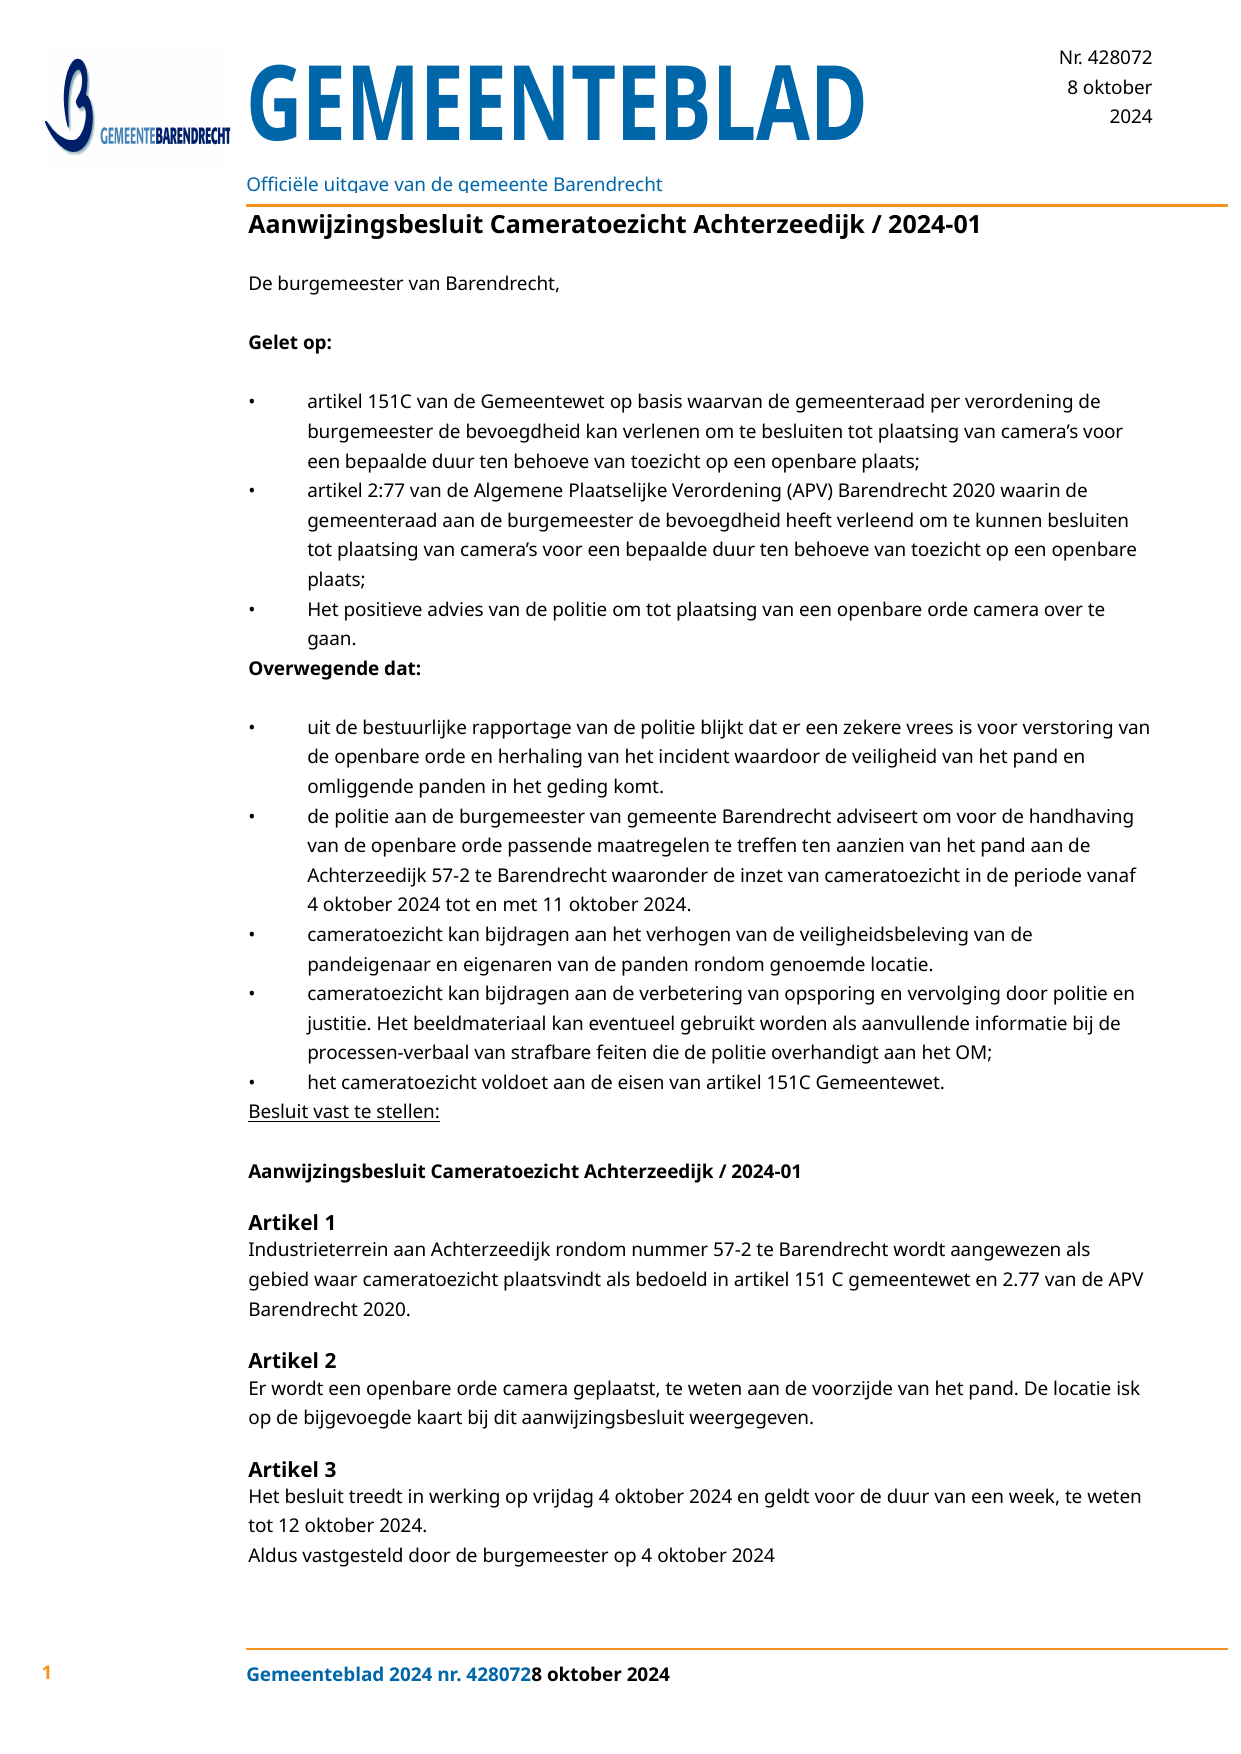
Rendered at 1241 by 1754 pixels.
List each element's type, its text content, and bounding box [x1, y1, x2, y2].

list artikel 151C van de Gemeentewet op basis waarvan de gemeenteraad per verordening de burgemeester de bevoegdheid kan verlenen om te besluiten tot plaatsing van camera’s voor een bepaalde duur ten behoeve van toezicht op een openbare plaats; [248, 389, 1152, 473]
text Aanwijzingsbesluit Cameratoezicht Achterzeedijk / 2024-01 [248, 207, 1152, 241]
text Er wordt een openbare orde camera geplaatst, te weten aan de voorzijde van het pand. De locatie isk op de bijgevoegde kaart bij dit aanwijzingsbesluit weergegeven. [248, 1375, 1152, 1430]
list cameratoezicht kan bijdragen aan de verbetering van opsporing en vervolging door politie en justitie. Het beeldmateriaal kan eventueel gebruikt worden als aanvullende informatie bij de processen-verbaal van strafbare feiten die de politie overhandigt aan het OM; [248, 980, 1152, 1065]
text Het besluit treedt in werking op vrijdag 4 oktober 2024 en geldt voor de duur van een week, te weten tot 12 oktober 2024. [248, 1483, 1152, 1538]
text De burgemeester van Barendrecht, [248, 270, 1152, 296]
list cameratoezicht kan bijdragen aan het verhogen van de veiligheidsbeleving van de pandeigenaar en eigenaren van de panden rondom genoemde locatie. [248, 921, 1152, 976]
text Artikel 2 [248, 1346, 1152, 1375]
text Aldus vastgesteld door de burgemeester op 4 oktober 2024 [248, 1542, 1152, 1568]
text Industrieterrein aan Achterzeedijk rondom nummer 57-2 te Barendrecht wordt aangewezen als gebied waar cameratoezicht plaatsvindt als bedoeld in artikel 151 C gemeentewet en 2.77 van de APV Barendrecht 2020. [248, 1237, 1152, 1322]
text Aanwijzingsbesluit Cameratoezicht Achterzeedijk / 2024-01 [248, 1158, 1152, 1183]
list artikel 2:77 van de Algemene Plaatselijke Verordening (APV) Barendrecht 2020 waarin de gemeenteraad aan de burgemeester de bevoegdheid heeft verleend om te kunnen besluiten tot plaatsing van camera’s voor een bepaalde duur ten behoeve van toezicht op een openbare plaats; [248, 477, 1152, 592]
text Artikel 3 [248, 1455, 1152, 1483]
text Overwegende dat: [248, 655, 1152, 681]
text Gelet op: [248, 329, 1152, 355]
list uit de bestuurlijke rapportage van de politie blijkt dat er een zekere vrees is voor verstoring van de openbare orde en herhaling van het incident waardoor de veiligheid van het pand en omliggende panden in het geding komt. [248, 714, 1152, 799]
text Artikel 1 [248, 1208, 1152, 1237]
list de politie aan de burgemeester van gemeente Barendrecht adviseert om voor de handhaving van de openbare orde passende maatregelen te treffen ten aanzien van het pand aan de Achterzeedijk 57-2 te Barendrecht waaronder de inzet van cameratoezicht in de periode vanaf 4 oktober 2024 tot en met 11 oktober 2024. [248, 803, 1152, 917]
picture [41, 47, 231, 172]
list Het positieve advies van de politie om tot plaatsing van een openbare orde camera over te gaan. [248, 596, 1152, 651]
list het cameratoezicht voldoet aan de eisen van artikel 151C Gemeentewet. [248, 1069, 1152, 1095]
text Besluit vast te stellen: [248, 1099, 1152, 1124]
